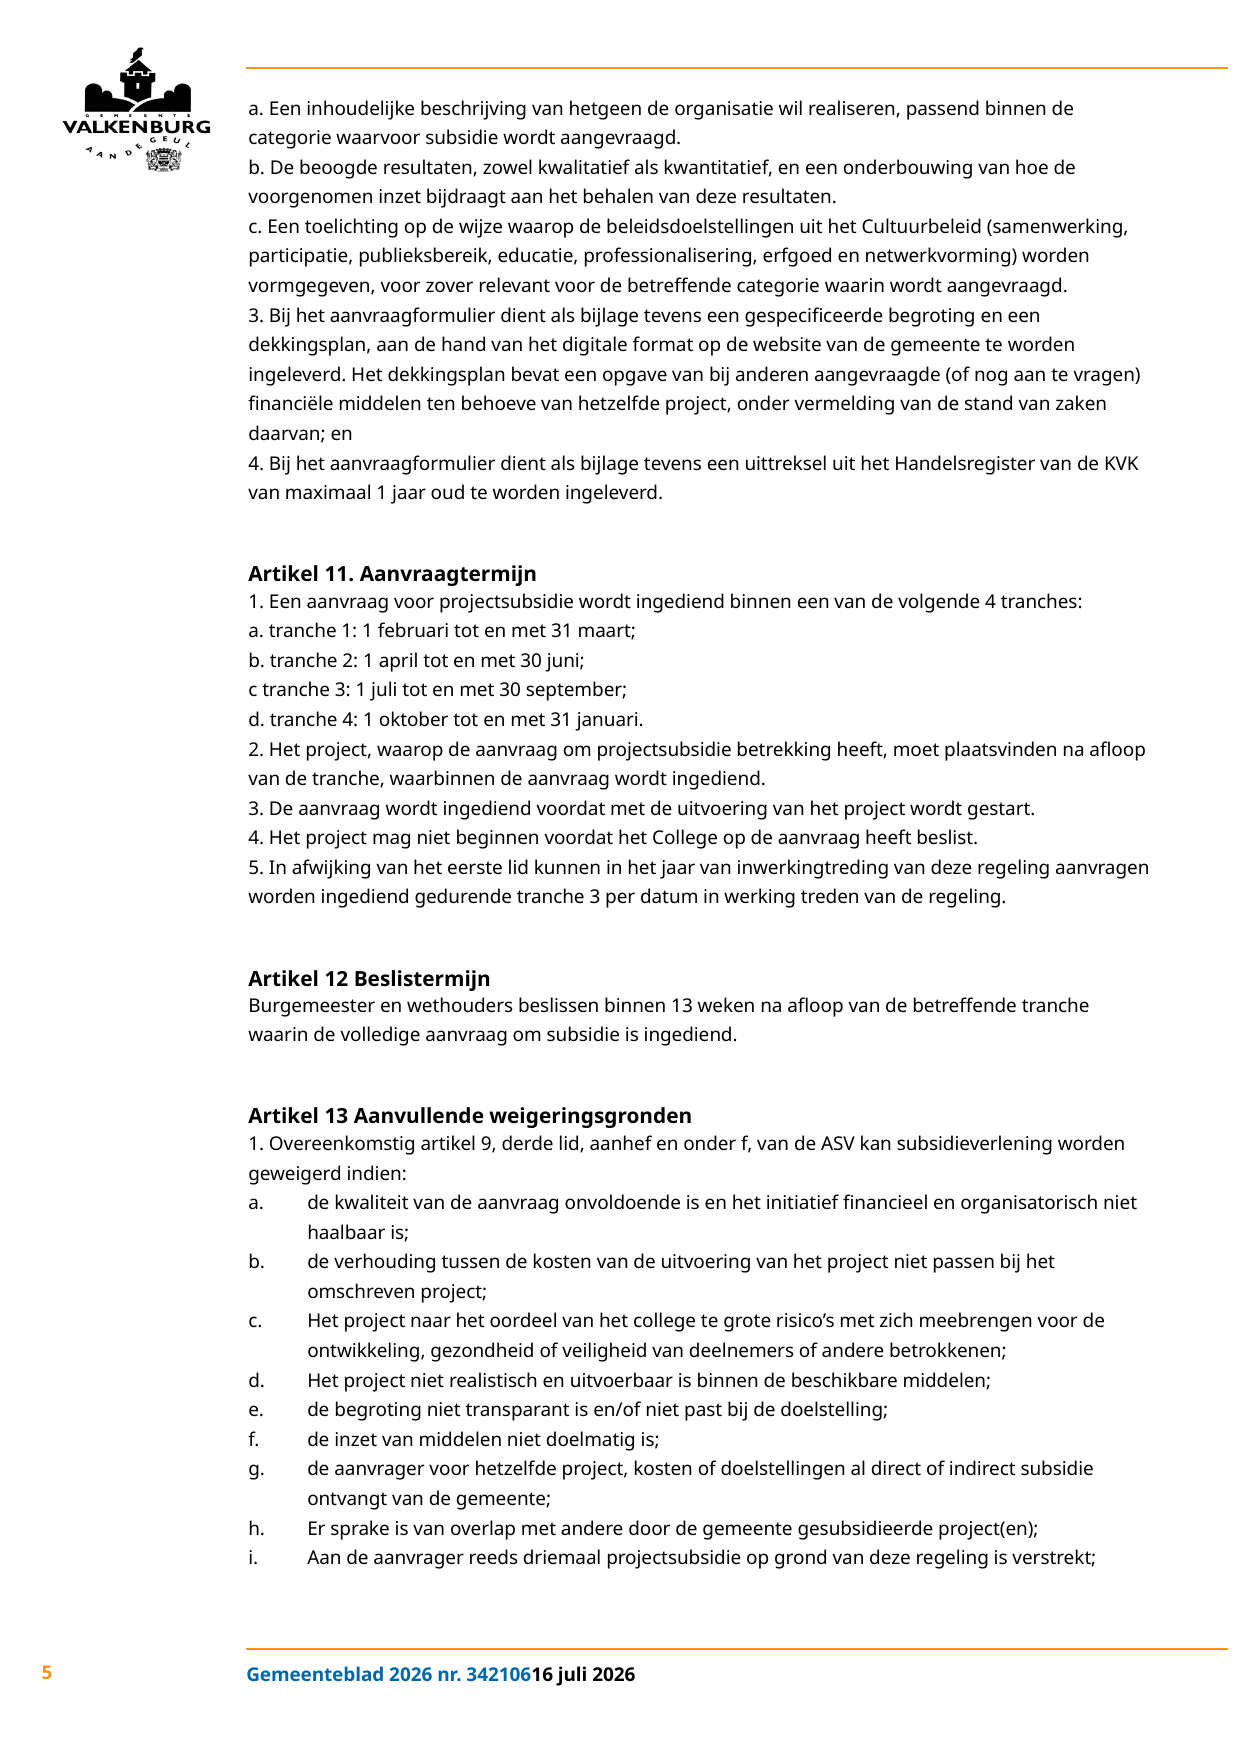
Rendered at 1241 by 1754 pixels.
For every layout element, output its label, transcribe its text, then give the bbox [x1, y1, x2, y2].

text 3. De aanvraag wordt ingediend voordat met de uitvoering van het project wordt gestart. [248, 795, 1152, 821]
list Het project niet realistisch en uitvoerbaar is binnen de beschikbare middelen; [248, 1367, 1152, 1392]
text 5. In afwijking van het eerste lid kunnen in het jaar van inwerkingtreding van deze regeling aanvragen worden ingediend gedurende tranche 3 per datum in werking treden van de regeling. [248, 854, 1152, 909]
text b. tranche 2: 1 april tot en met 30 juni; [248, 647, 1152, 673]
list de aanvrager voor hetzelfde project, kosten of doelstellingen al direct of indirect subsidie ontvangt van de gemeente; [248, 1456, 1152, 1511]
text Burgemeester en wethouders beslissen binnen 13 weken na afloop van de betreffende tranche waarin de volledige aanvraag om subsidie is ingediend. [248, 992, 1152, 1047]
text c tranche 3: 1 juli tot en met 30 september; [248, 677, 1152, 702]
text a. Een inhoudelijke beschrijving van hetgeen de organisatie wil realiseren, passend binnen de categorie waarvoor subsidie wordt aangevraagd. [248, 95, 1152, 150]
list de begroting niet transparant is en/of niet past bij de doelstelling; [248, 1396, 1152, 1422]
text Artikel 13 Aanvullende weigeringsgronden [248, 1102, 1152, 1130]
text d. tranche 4: 1 oktober tot en met 31 januari. [248, 706, 1152, 732]
text 4. Bij het aanvraagformulier dient als bijlage tevens een uittreksel uit het Handelsregister van de KVK van maximaal 1 jaar oud te worden ingeleverd. [248, 450, 1152, 505]
text c. Een toelichting op de wijze waarop de beleidsdoelstellingen uit het Cultuurbeleid (samenwerking, participatie, publieksbereik, educatie, professionalisering, erfgoed en netwerkvorming) worden vormgegeven, voor zover relevant voor de betreffende categorie waarin wordt aangevraagd. [248, 213, 1152, 298]
text a. tranche 1: 1 februari tot en met 31 maart; [248, 617, 1152, 643]
text 1. Overeenkomstig artikel 9, derde lid, aanhef en onder f, van de ASV kan subsidieverlening worden geweigerd indien: [248, 1130, 1152, 1185]
list Aan de aanvrager reeds driemaal projectsubsidie op grond van deze regeling is verstrekt; [248, 1544, 1152, 1570]
text 3. Bij het aanvraagformulier dient als bijlage tevens een gespecificeerde begroting en een dekkingsplan, aan de hand van het digitale format op de website van de gemeente te worden ingeleverd. Het dekkingsplan bevat een opgave van bij anderen aangevraagde (of nog aan te vragen) financiële middelen ten behoeve van hetzelfde project, onder vermelding van de stand van zaken daarvan; en [248, 302, 1152, 446]
text 2. Het project, waarop de aanvraag om projectsubsidie betrekking heeft, moet plaatsvinden na afloop van de tranche, waarbinnen de aanvraag wordt ingediend. [248, 736, 1152, 791]
text 1. Een aanvraag voor projectsubsidie wordt ingediend binnen een van de volgende 4 tranches: [248, 588, 1152, 613]
list Het project naar het oordeel van het college te grote risico’s met zich meebrengen voor de ontwikkeling, gezondheid of veiligheid van deelnemers of andere betrokkenen; [248, 1308, 1152, 1363]
picture [41, 47, 231, 172]
list de inzet van middelen niet doelmatig is; [248, 1426, 1152, 1452]
list Er sprake is van overlap met andere door de gemeente gesubsidieerde project(en); [248, 1515, 1152, 1540]
text Artikel 12 Beslistermijn [248, 964, 1152, 992]
text Artikel 11. Aanvraagtermijn [248, 559, 1152, 588]
list de verhouding tussen de kosten van de uitvoering van het project niet passen bij het omschreven project; [248, 1248, 1152, 1304]
text 4. Het project mag niet beginnen voordat het College op de aanvraag heeft beslist. [248, 824, 1152, 850]
list de kwaliteit van de aanvraag onvoldoende is en het initiatief financieel en organisatorisch niet haalbaar is; [248, 1189, 1152, 1244]
text b. De beoogde resultaten, zowel kwalitatief als kwantitatief, en een onderbouwing van hoe de voorgenomen inzet bijdraagt aan het behalen van deze resultaten. [248, 154, 1152, 209]
